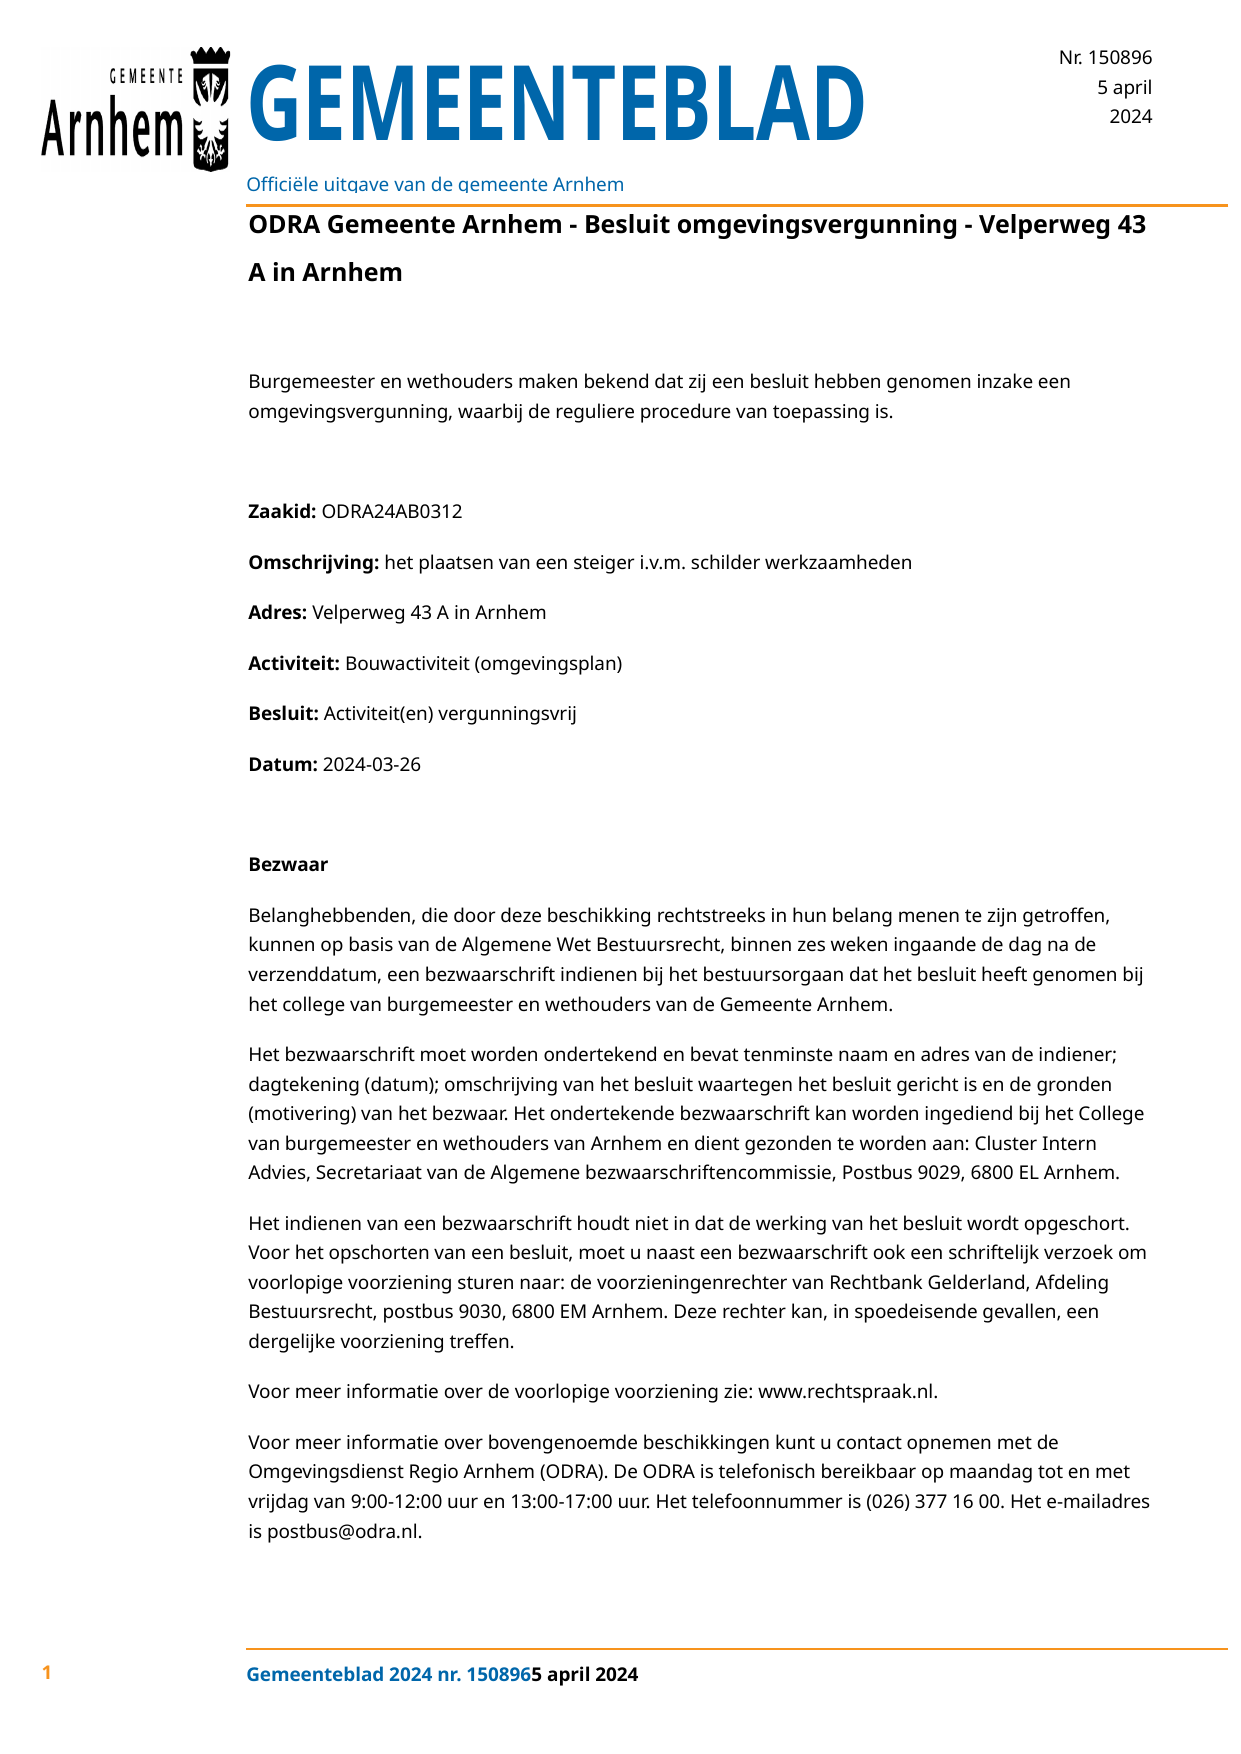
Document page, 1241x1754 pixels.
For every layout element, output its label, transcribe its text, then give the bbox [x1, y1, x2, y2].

text Bezwaar [248, 852, 1152, 877]
text Datum: 2024-03-26 [248, 751, 1152, 777]
text Voor meer informatie over de voorlopige voorziening zie: www.rechtspraak.nl. [248, 1379, 1152, 1404]
text ODRA Gemeente Arnhem - Besluit omgevingsvergunning - Velperweg 43 A in Arnhem [248, 207, 1152, 288]
text Besluit: Activiteit(en) vergunningsvrij [248, 700, 1152, 726]
text Zaakid: ODRA24AB0312 [248, 499, 1152, 524]
text Het bezwaarschrift moet worden ondertekend en bevat tenminste naam en adres van de indiener; dagtekening (datum); omschrijving van het besluit waartegen het besluit gericht is en de gronden (motivering) van het bezwaar. Het ondertekende bezwaarschrift kan worden ingediend bij het College van burgemeester en wethouders van Arnhem en dient gezonden te worden aan: Cluster Intern Advies, Secretariaat van de Algemene bezwaarschriftencommissie, Postbus 9029, 6800 EL Arnhem. [248, 1041, 1152, 1185]
text Adres: Velperweg 43 A in Arnhem [248, 599, 1152, 625]
text Het indienen van een bezwaarschrift houdt niet in dat de werking van het besluit wordt opgeschort. Voor het opschorten van een besluit, moet u naast een bezwaarschrift ook een schriftelijk verzoek om voorlopige voorziening sturen naar: de voorzieningenrechter van Rechtbank Gelderland, Afdeling Bestuursrecht, postbus 9030, 6800 EM Arnhem. Deze rechter kan, in spoedeisende gevallen, een dergelijke voorziening treffen. [248, 1210, 1152, 1354]
text Voor meer informatie over bovengenoemde beschikkingen kunt u contact opnemen met de Omgevingsdienst Regio Arnhem (ODRA). De ODRA is telefonisch bereikbaar op maandag tot en met vrijdag van 9:00-12:00 uur en 13:00-17:00 uur. Het telefoonnummer is (026) 377 16 00. Het e-mailadres is postbus@odra.nl. [248, 1429, 1152, 1544]
text Burgemeester en wethouders maken bekend dat zij een besluit hebben genomen inzake een omgevingsvergunning, waarbij de reguliere procedure van toepassing is. [248, 368, 1152, 424]
text Omschrijving: het plaatsen van een steiger i.v.m. schilder werkzaamheden [248, 549, 1152, 575]
text Activiteit: Bouwactiviteit (omgevingsplan) [248, 650, 1152, 676]
picture [41, 47, 231, 172]
text Belanghebbenden, die door deze beschikking rechtstreeks in hun belang menen te zijn getroffen, kunnen op basis van de Algemene Wet Bestuursrecht, binnen zes weken ingaande de dag na de verzenddatum, een bezwaarschrift indienen bij het bestuursorgaan dat het besluit heeft genomen bij het college van burgemeester en wethouders van de Gemeente Arnhem. [248, 902, 1152, 1017]
